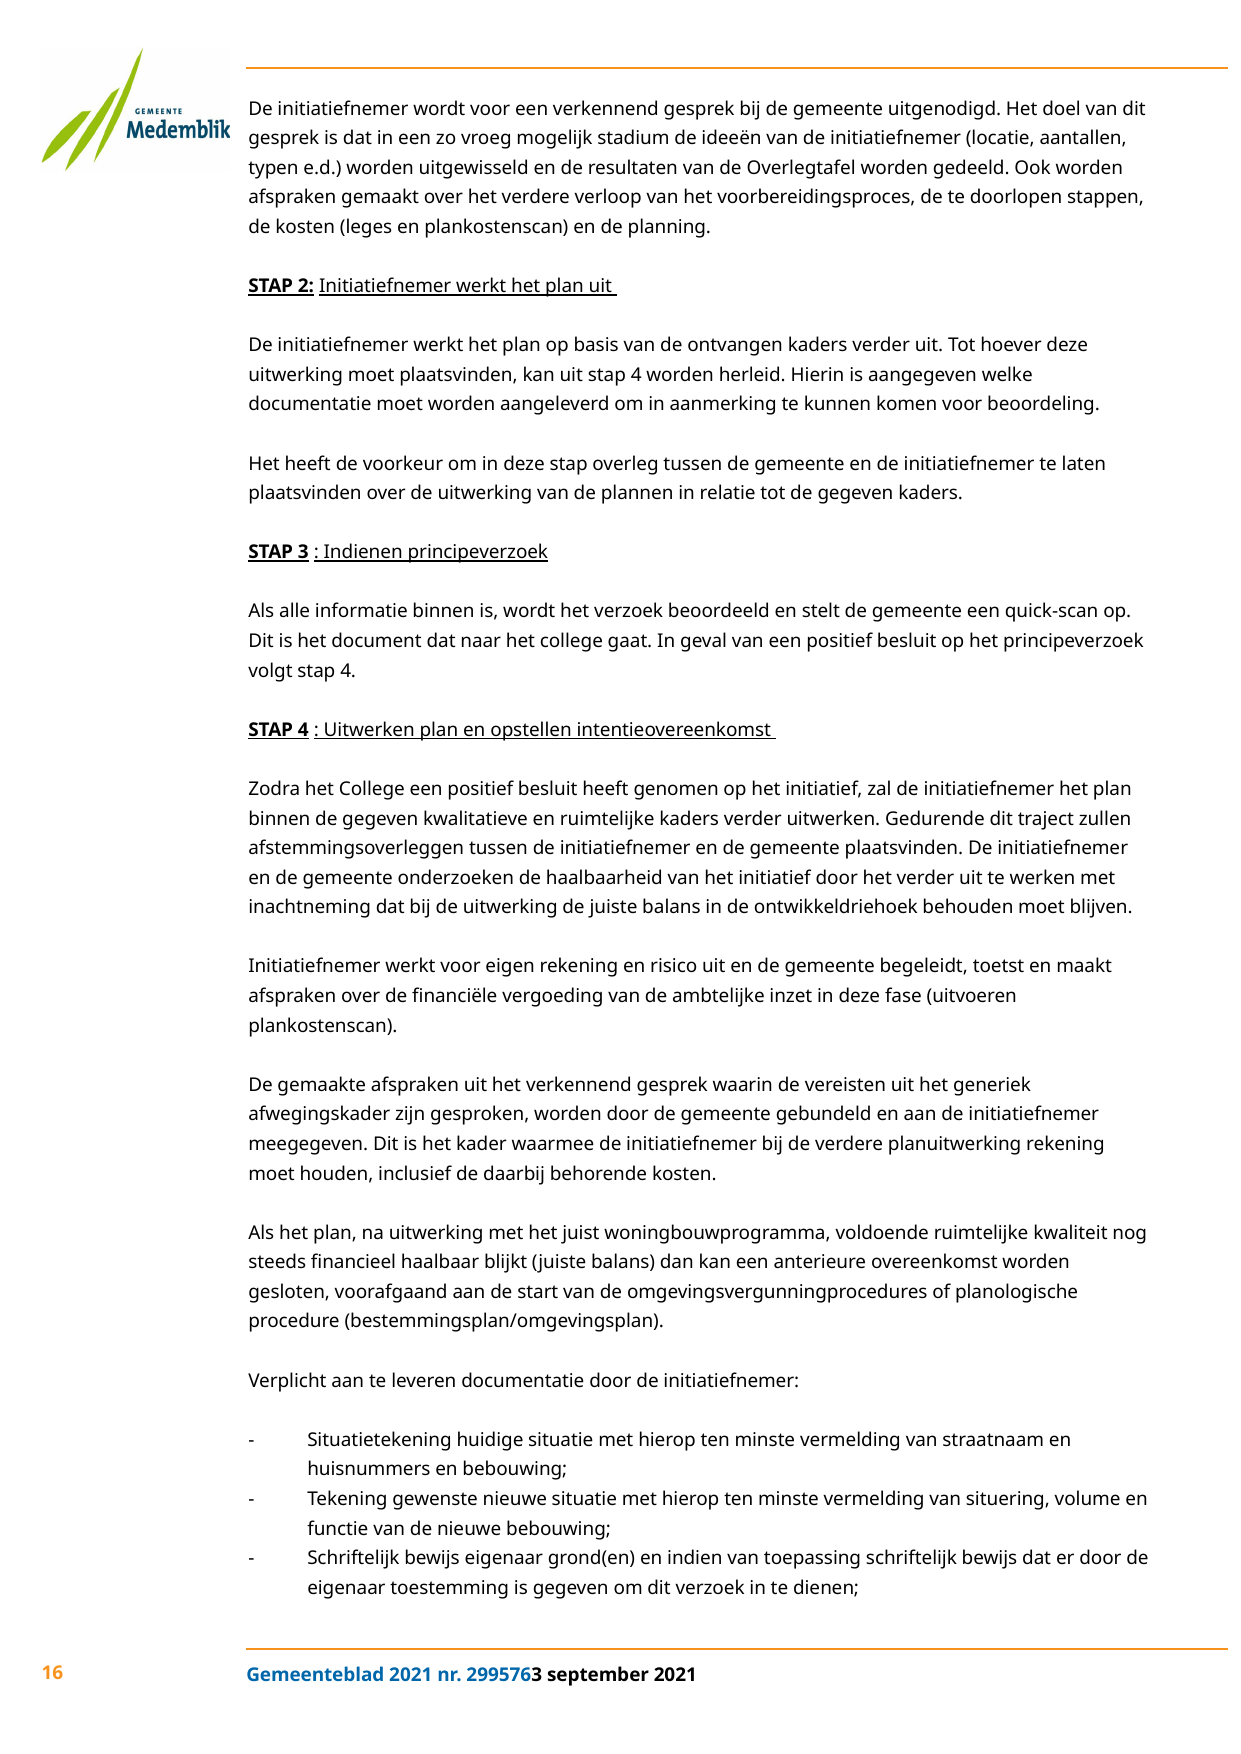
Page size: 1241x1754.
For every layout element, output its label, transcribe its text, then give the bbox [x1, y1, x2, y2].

text STAP 3 : Indienen principeverzoek [248, 538, 1152, 564]
picture [41, 47, 231, 172]
text STAP 2: Initiatiefnemer werkt het plan uit [248, 272, 1152, 298]
text Verplicht aan te leveren documentatie door de initiatiefnemer: [248, 1367, 1152, 1393]
text De initiatiefnemer werkt het plan op basis van de ontvangen kaders verder uit. Tot hoever deze uitwerking moet plaatsvinden, kan uit stap 4 worden herleid. Hierin is aangegeven welke documentatie moet worden aangeleverd om in aanmerking te kunnen komen voor beoordeling. [248, 331, 1152, 416]
text Zodra het College een positief besluit heeft genomen op het initiatief, zal de initiatiefnemer het plan binnen de gegeven kwalitatieve en ruimtelijke kaders verder uitwerken. Gedurende dit traject zullen afstemmingsoverleggen tussen de initiatiefnemer en de gemeente plaatsvinden. De initiatiefnemer en de gemeente onderzoeken de haalbaarheid van het initiatief door het verder uit te werken met inachtneming dat bij de uitwerking de juiste balans in de ontwikkeldriehoek behouden moet blijven. [248, 775, 1152, 919]
text Het heeft de voorkeur om in deze stap overleg tussen de gemeente en de initiatiefnemer te laten plaatsvinden over de uitwerking van de plannen in relatie tot de gegeven kaders. [248, 450, 1152, 505]
text Initiatiefnemer werkt voor eigen rekening en risico uit en de gemeente begeleidt, toetst en maakt afspraken over de financiële vergoeding van de ambtelijke inzet in deze fase (uitvoeren plankostenscan). [248, 953, 1152, 1038]
text STAP 4 : Uitwerken plan en opstellen intentieovereenkomst [248, 716, 1152, 742]
text De gemaakte afspraken uit het verkennend gesprek waarin de vereisten uit het generiek afwegingskader zijn gesproken, worden door de gemeente gebundeld en aan de initiatiefnemer meegegeven. Dit is het kader waarmee de initiatiefnemer bij de verdere planuitwerking rekening moet houden, inclusief de daarbij behorende kosten. [248, 1071, 1152, 1186]
list Schriftelijk bewijs eigenaar grond(en) en indien van toepassing schriftelijk bewijs dat er door de eigenaar toestemming is gegeven om dit verzoek in te dienen; [248, 1544, 1152, 1600]
text Als het plan, na uitwerking met het juist woningbouwprogramma, voldoende ruimtelijke kwaliteit nog steeds financieel haalbaar blijkt (juiste balans) dan kan een anterieure overeenkomst worden gesloten, voorafgaand aan de start van de omgevingsvergunningprocedures of planologische procedure (bestemmingsplan/omgevingsplan). [248, 1219, 1152, 1333]
text De initiatiefnemer wordt voor een verkennend gesprek bij de gemeente uitgenodigd. Het doel van dit gesprek is dat in een zo vroeg mogelijk stadium de ideeën van de initiatiefnemer (locatie, aantallen, typen e.d.) worden uitgewisseld en de resultaten van de Overlegtafel worden gedeeld. Ook worden afspraken gemaakt over het verdere verloop van het voorbereidingsproces, de te doorlopen stappen, de kosten (leges en plankostenscan) en de planning. [248, 95, 1152, 239]
text Als alle informatie binnen is, wordt het verzoek beoordeeld en stelt de gemeente een quick-scan op. Dit is het document dat naar het college gaat. In geval van een positief besluit op het principeverzoek volgt stap 4. [248, 598, 1152, 683]
list Situatietekening huidige situatie met hierop ten minste vermelding van straatnaam en huisnummers en bebouwing; [248, 1426, 1152, 1481]
list Tekening gewenste nieuwe situatie met hierop ten minste vermelding van situering, volume en functie van de nieuwe bebouwing; [248, 1485, 1152, 1541]
